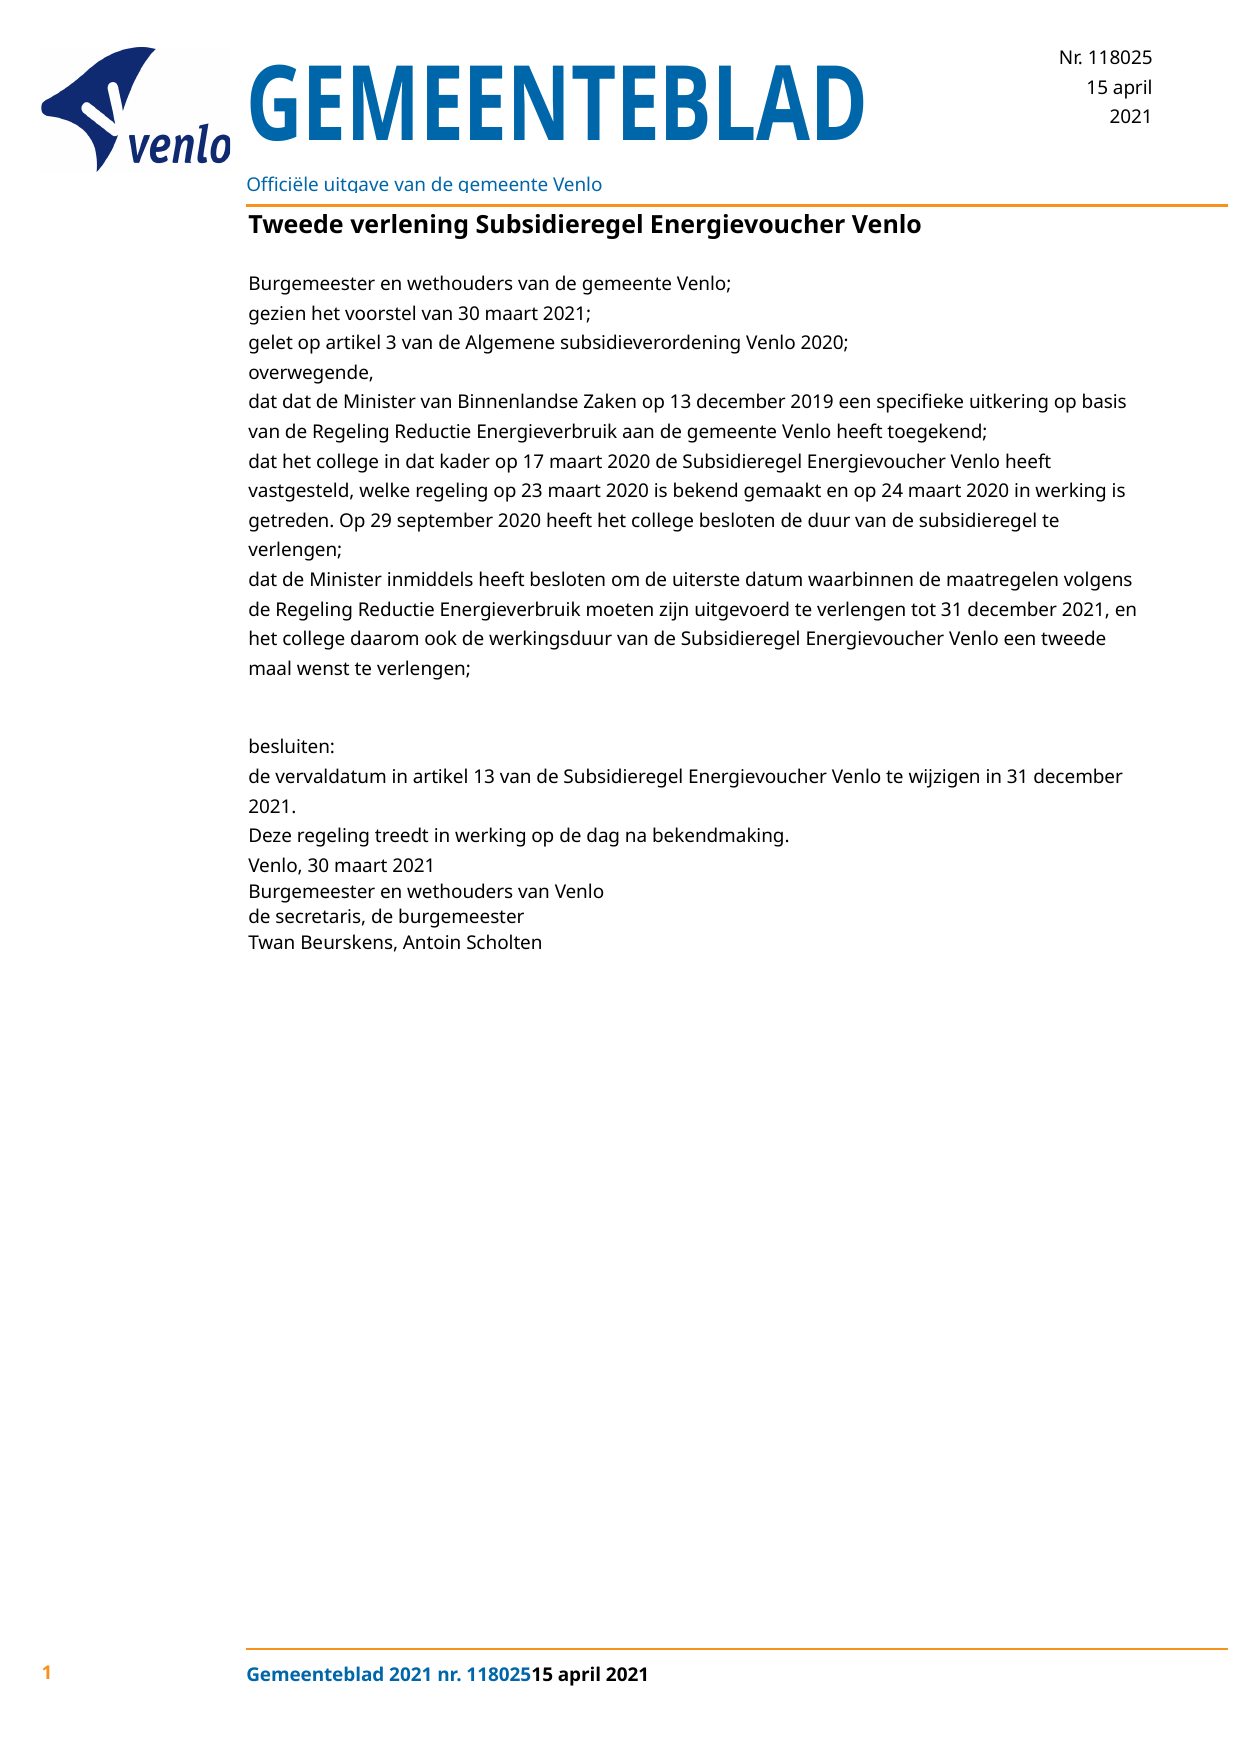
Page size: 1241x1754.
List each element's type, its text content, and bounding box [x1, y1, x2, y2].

text besluiten: [248, 734, 1152, 759]
text Burgemeester en wethouders van de gemeente Venlo; [248, 270, 1152, 296]
text gezien het voorstel van 30 maart 2021; [248, 300, 1152, 326]
text Burgemeester en wethouders van Venlo [248, 878, 1152, 903]
text dat het college in dat kader op 17 maart 2020 de Subsidieregel Energievoucher Venlo heeft vastgesteld, welke regeling op 23 maart 2020 is bekend gemaakt en op 24 maart 2020 in werking is getreden. Op 29 september 2020 heeft het college besloten de duur van de subsidieregel te verlengen; [248, 448, 1152, 562]
text overwegende, [248, 359, 1152, 385]
text gelet op artikel 3 van de Algemene subsidieverordening Venlo 2020; [248, 329, 1152, 355]
text de secretaris, de burgemeester [248, 903, 1152, 929]
picture [41, 47, 231, 172]
text de vervaldatum in artikel 13 van de Subsidieregel Energievoucher Venlo te wijzigen in 31 december 2021. [248, 763, 1152, 819]
text Deze regeling treedt in werking op de dag na bekendmaking. [248, 822, 1152, 848]
text dat dat de Minister van Binnenlandse Zaken op 13 december 2019 een specifieke uitkering op basis van de Regeling Reductie Energieverbruik aan de gemeente Venlo heeft toegekend; [248, 389, 1152, 444]
text Venlo, 30 maart 2021 [248, 852, 1152, 878]
text Twan Beurskens, Antoin Scholten [248, 929, 1152, 955]
text dat de Minister inmiddels heeft besloten om de uiterste datum waarbinnen de maatregelen volgens de Regeling Reductie Energieverbruik moeten zijn uitgevoerd te verlengen tot 31 december 2021, en het college daarom ook de werkingsduur van de Subsidieregel Energievoucher Venlo een tweede maal wenst te verlengen; [248, 566, 1152, 681]
text Tweede verlening Subsidieregel Energievoucher Venlo [248, 207, 1152, 241]
